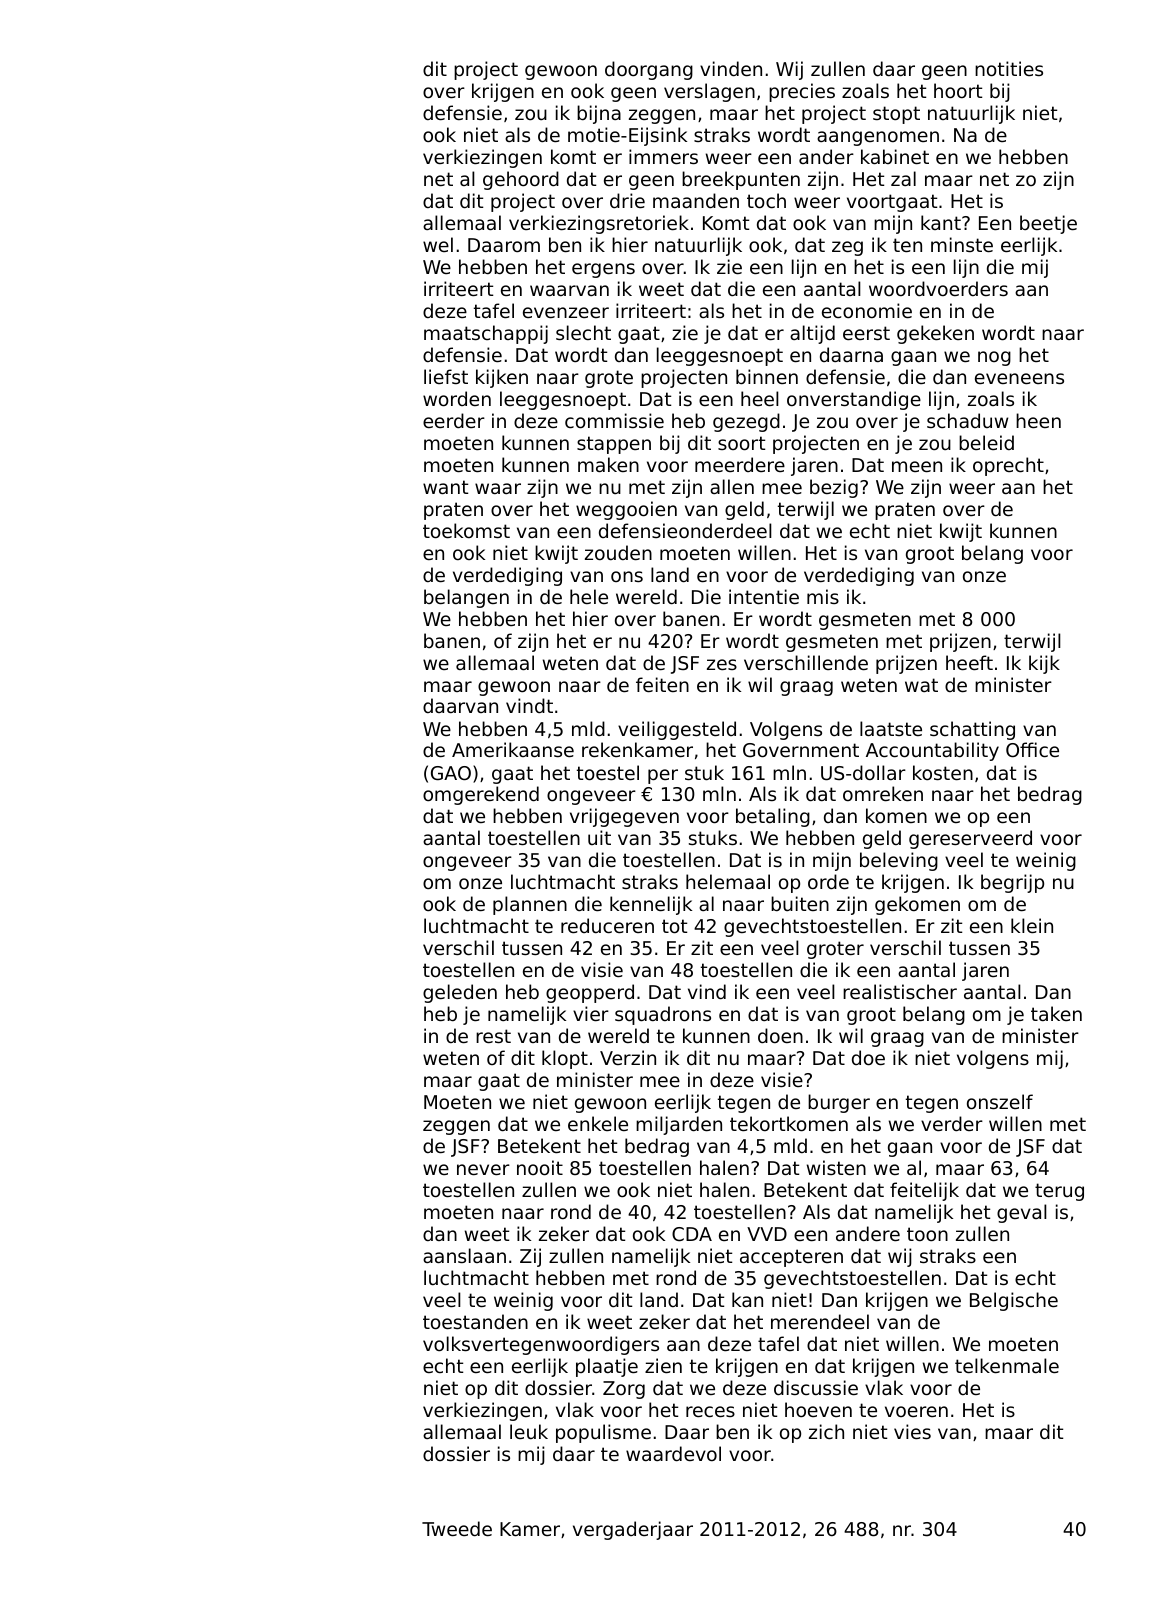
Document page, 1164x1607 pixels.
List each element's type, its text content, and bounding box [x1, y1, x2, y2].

text Moeten we niet gewoon eerlijk tegen de burger en tegen onszelf zeggen dat we enkele miljarden tekortkomen als we verder willen met de JSF? Betekent het bedrag van 4,5 mld. en het gaan voor de JSF dat we never nooit 85 toestellen halen? Dat wisten we al, maar 63, 64 toestellen zullen we ook niet halen. Betekent dat feitelijk dat we terug moeten naar rond de 40, 42 toestellen? Als dat namelijk het geval is, dan weet ik zeker dat ook CDA en VVD een andere toon zullen aanslaan. Zij zullen namelijk niet accepteren dat wij straks een luchtmacht hebben met rond de 35 gevechtstoestellen. Dat is echt veel te weinig voor dit land. Dat kan niet! Dan krijgen we Belgische toestanden en ik weet zeker dat het merendeel van de volksvertegenwoordigers aan deze tafel dat niet willen. We moeten echt een eerlijk plaatje zien te krijgen en dat krijgen we telkenmale niet op dit dossier. Zorg dat we deze discussie vlak voor de verkiezingen, vlak voor het reces niet hoeven te voeren. Het is allemaal leuk populisme. Daar ben ik op zich niet vies van, maar dit dossier is mij daar te waardevol voor. [422, 1092, 1087, 1466]
text We hebben 4,5 mld. veiliggesteld. Volgens de laatste schatting van de Amerikaanse rekenkamer, het Government Accountability Office (GAO), gaat het toestel per stuk 161 mln. US-dollar kosten, dat is omgerekend ongeveer € 130 mln. Als ik dat omreken naar het bedrag dat we hebben vrijgegeven voor betaling, dan komen we op een aantal toestellen uit van 35 stuks. We hebben geld gereserveerd voor ongeveer 35 van die toestellen. Dat is in mijn beleving veel te weinig om onze luchtmacht straks helemaal op orde te krijgen. Ik begrijp nu ook de plannen die kennelijk al naar buiten zijn gekomen om de luchtmacht te reduceren tot 42 gevechtstoestellen. Er zit een klein verschil tussen 42 en 35. Er zit een veel groter verschil tussen 35 toestellen en de visie van 48 toestellen die ik een aantal jaren geleden heb geopperd. Dat vind ik een veel realistischer aantal. Dan heb je namelijk vier squadrons en dat is van groot belang om je taken in de rest van de wereld te kunnen doen. Ik wil graag van de minister weten of dit klopt. Verzin ik dit nu maar? Dat doe ik niet volgens mij, maar gaat de minister mee in deze visie? [422, 718, 1087, 1092]
text dit project gewoon doorgang vinden. Wij zullen daar geen notities over krijgen en ook geen verslagen, precies zoals het hoort bij defensie, zou ik bijna zeggen, maar het project stopt natuurlijk niet, ook niet als de motie-Eijsink straks wordt aangenomen. Na de verkiezingen komt er immers weer een ander kabinet en we hebben net al gehoord dat er geen breekpunten zijn. Het zal maar net zo zijn dat dit project over drie maanden toch weer voortgaat. Het is allemaal verkiezingsretoriek. Komt dat ook van mijn kant? Een beetje wel. Daarom ben ik hier natuurlijk ook, dat zeg ik ten minste eerlijk. [422, 59, 1087, 257]
text We hebben het ergens over. Ik zie een lijn en het is een lijn die mij irriteert en waarvan ik weet dat die een aantal woordvoerders aan deze tafel evenzeer irriteert: als het in de economie en in de maatschappij slecht gaat, zie je dat er altijd eerst gekeken wordt naar defensie. Dat wordt dan leeggesnoept en daarna gaan we nog het liefst kijken naar grote projecten binnen defensie, die dan eveneens worden leeggesnoept. Dat is een heel onverstandige lijn, zoals ik eerder in deze commissie heb gezegd. Je zou over je schaduw heen moeten kunnen stappen bij dit soort projecten en je zou beleid moeten kunnen maken voor meerdere jaren. Dat meen ik oprecht, want waar zijn we nu met zijn allen mee bezig? We zijn weer aan het praten over het weggooien van geld, terwijl we praten over de toekomst van een defensieonderdeel dat we echt niet kwijt kunnen en ook niet kwijt zouden moeten willen. Het is van groot belang voor de verdediging van ons land en voor de verdediging van onze belangen in de hele wereld. Die intentie mis ik. [422, 257, 1087, 608]
text We hebben het hier over banen. Er wordt gesmeten met 8 000 banen, of zijn het er nu 420? Er wordt gesmeten met prijzen, terwijl we allemaal weten dat de JSF zes verschillende prijzen heeft. Ik kijk maar gewoon naar de feiten en ik wil graag weten wat de minister daarvan vindt. [422, 608, 1087, 718]
